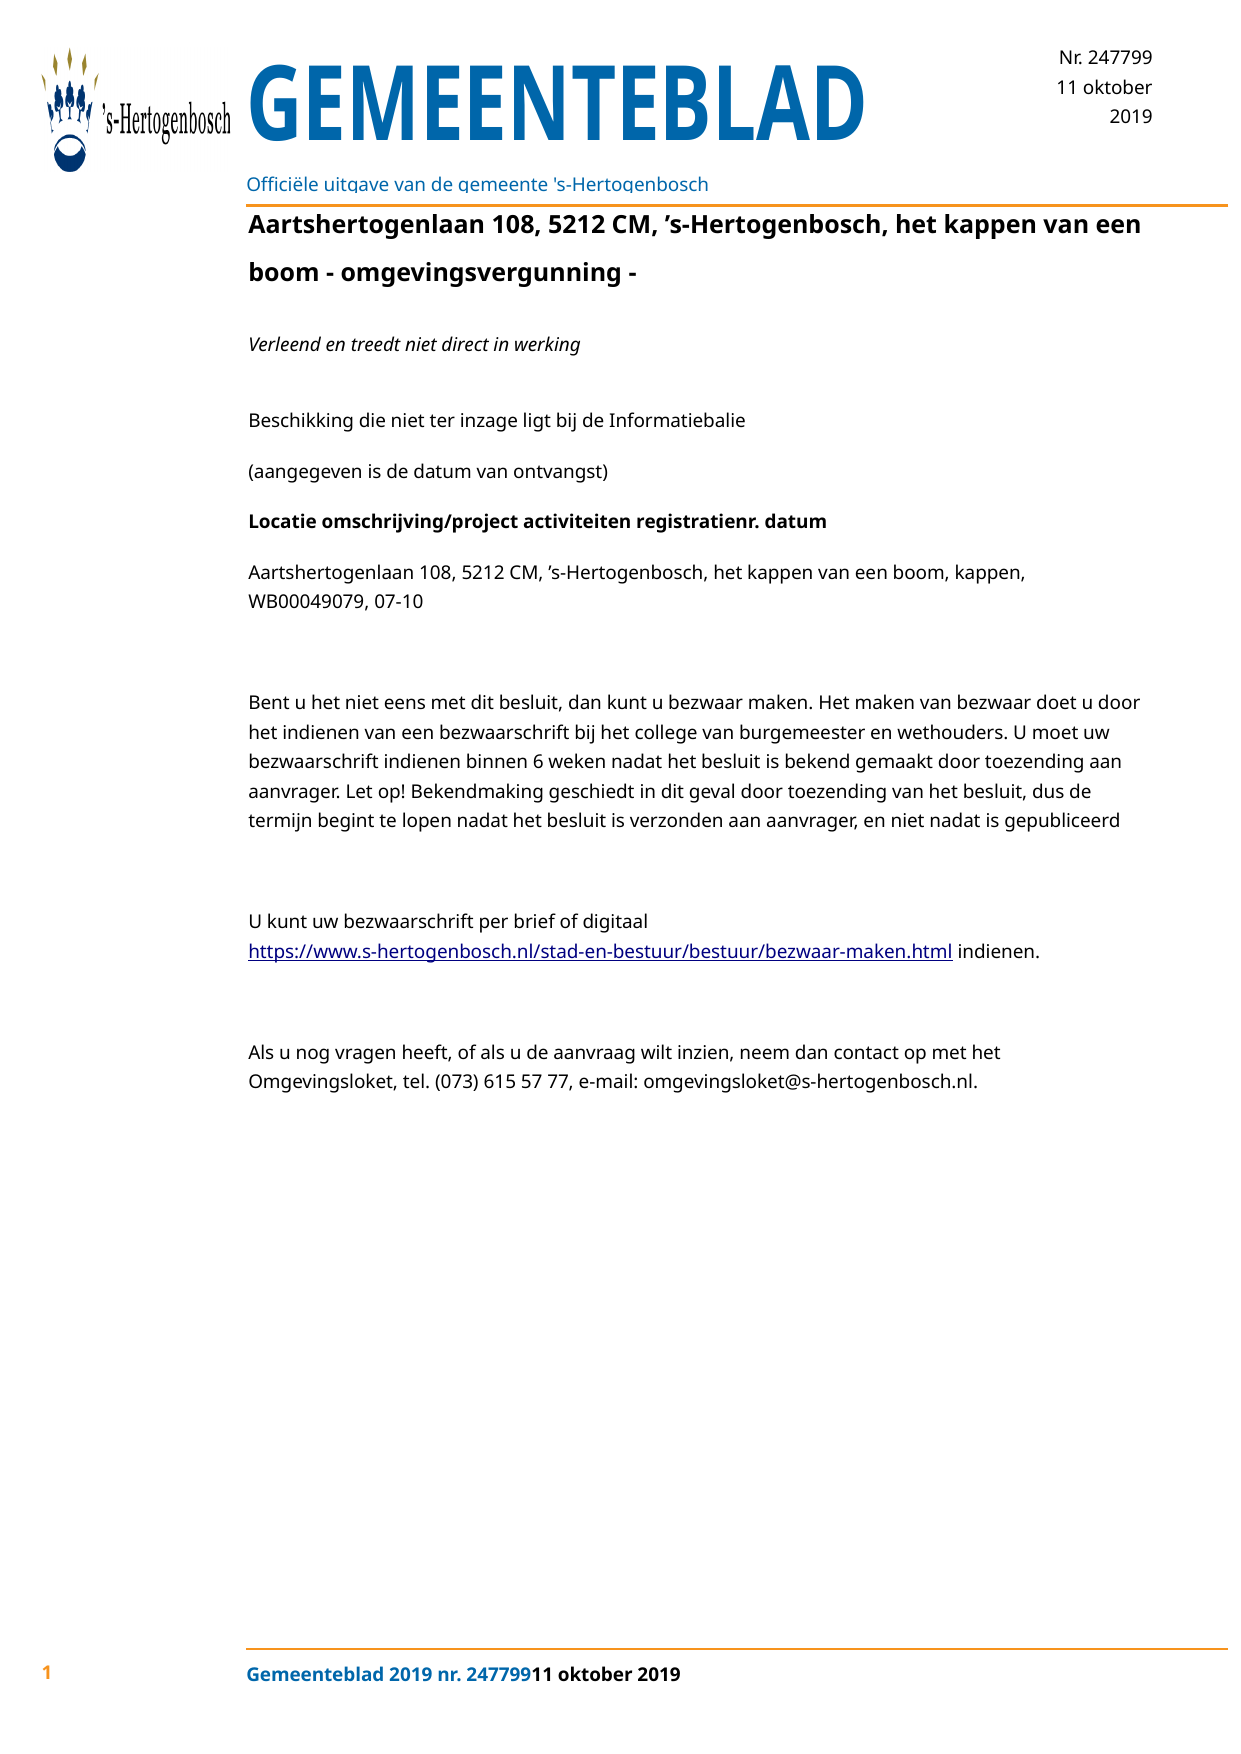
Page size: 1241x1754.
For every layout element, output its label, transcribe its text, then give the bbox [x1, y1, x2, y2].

text Aartshertogenlaan 108, 5212 CM, ’s-Hertogenbosch, het kappen van een boom, kappen, WB00049079, 07-10 [248, 559, 1152, 614]
text Locatie omschrijving/project activiteiten registratienr. datum [248, 508, 1152, 534]
text (aangegeven is de datum van ontvangst) [248, 458, 1152, 484]
text Als u nog vragen heeft, of als u de aanvraag wilt inzien, neem dan contact op met het Omgevingsloket, tel. (073) 615 57 77, e-mail: omgevingsloket@s-hertogenbosch.nl. [248, 1039, 1152, 1094]
text Aartshertogenlaan 108, 5212 CM, ’s-Hertogenbosch, het kappen van een boom - omgevingsvergunning - [248, 207, 1152, 288]
text Bent u het niet eens met dit besluit, dan kunt u bezwaar maken. Het maken van bezwaar doet u door het indienen van een bezwaarschrift bij het college van burgemeester en wethouders. U moet uw bezwaarschrift indienen binnen 6 weken nadat het besluit is bekend gemaakt door toezending aan aanvrager. Let op! Bekendmaking geschiedt in dit geval door toezending van het besluit, dus de termijn begint te lopen nadat het besluit is verzonden aan aanvrager, en niet nadat is gepubliceerd [248, 689, 1152, 833]
text U kunt uw bezwaarschrift per brief of digitaal https://www.s-hertogenbosch.nl/stad-en-bestuur/bestuur/bezwaar-maken.html indienen. [248, 908, 1152, 964]
picture [41, 47, 231, 172]
text Beschikking die niet ter inzage ligt bij de Informatiebalie [248, 408, 1152, 433]
text Verleend en treedt niet direct in werking [248, 331, 1152, 357]
